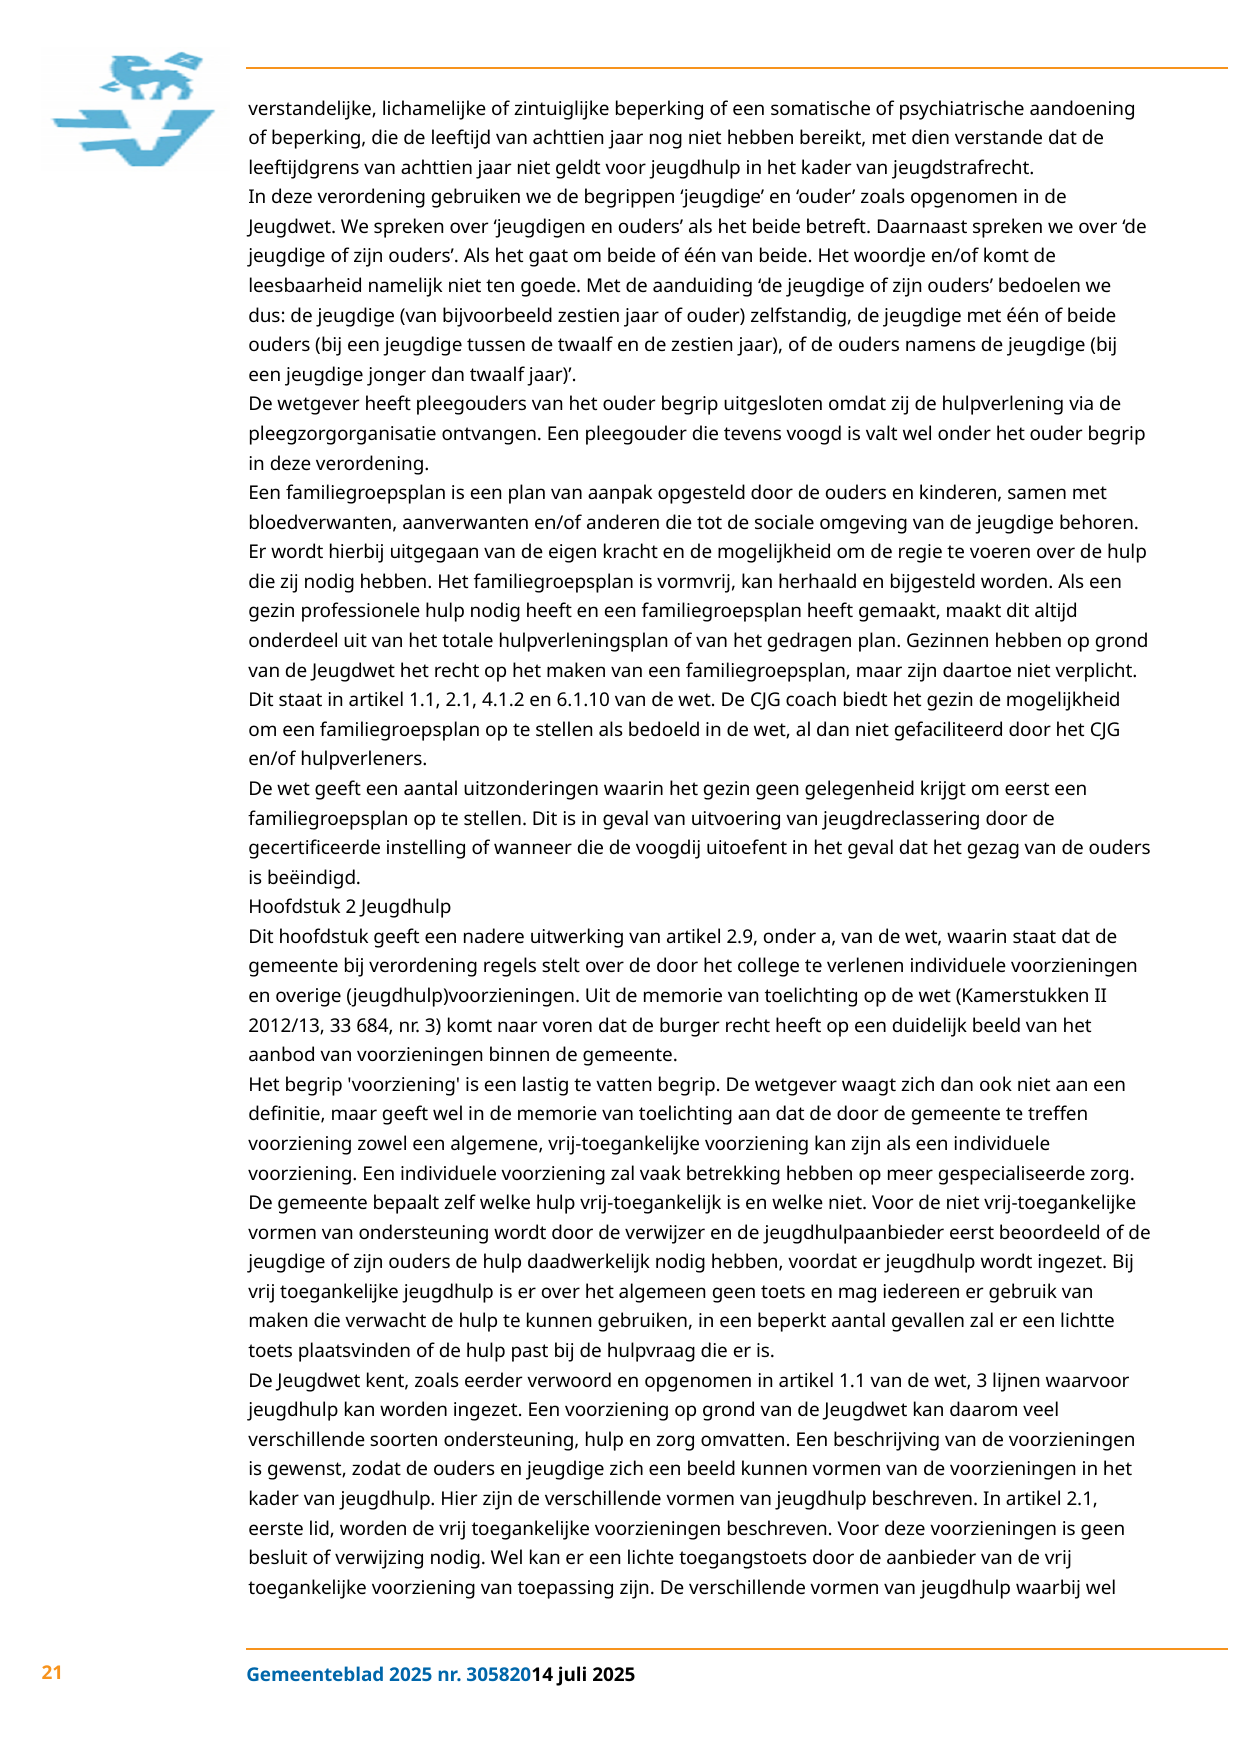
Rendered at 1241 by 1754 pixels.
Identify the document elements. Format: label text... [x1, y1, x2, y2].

text De wet geeft een aantal uitzonderingen waarin het gezin geen gelegenheid krijgt om eerst een familiegroepsplan op te stellen. Dit is in geval van uitvoering van jeugdreclassering door de gecertificeerde instelling of wanneer die de voogdij uitoefent in het geval dat het gezag van de ouders is beëindigd. [248, 775, 1152, 890]
text verstandelijke, lichamelijke of zintuiglijke beperking of een somatische of psychiatrische aandoening of beperking, die de leeftijd van achttien jaar nog niet hebben bereikt, met dien verstande dat de leeftijdgrens van achttien jaar niet geldt voor jeugdhulp in het kader van jeugdstrafrecht. [248, 95, 1152, 180]
text Een familiegroepsplan is een plan van aanpak opgesteld door de ouders en kinderen, samen met bloedverwanten, aanverwanten en/of anderen die tot de sociale omgeving van de jeugdige behoren. Er wordt hierbij uitgegaan van de eigen kracht en de mogelijkheid om de regie te voeren over de hulp die zij nodig hebben. Het familiegroepsplan is vormvrij, kan herhaald en bijgesteld worden. Als een gezin professionele hulp nodig heeft en een familiegroepsplan heeft gemaakt, maakt dit altijd onderdeel uit van het totale hulpverleningsplan of van het gedragen plan. Gezinnen hebben op grond van de Jeugdwet het recht op het maken van een familiegroepsplan, maar zijn daartoe niet verplicht. Dit staat in artikel 1.1, 2.1, 4.1.2 en 6.1.10 van de wet. De CJG coach biedt het gezin de mogelijkheid om een familiegroepsplan op te stellen als bedoeld in de wet, al dan niet gefaciliteerd door het CJG en/of hulpverleners. [248, 479, 1152, 771]
text De Jeugdwet kent, zoals eerder verwoord en opgenomen in artikel 1.1 van de wet, 3 lijnen waarvoor jeugdhulp kan worden ingezet. Een voorziening op grond van de Jeugdwet kan daarom veel verschillende soorten ondersteuning, hulp en zorg omvatten. Een beschrijving van de voorzieningen is gewenst, zodat de ouders en jeugdige zich een beeld kunnen vormen van de voorzieningen in het kader van jeugdhulp. Hier zijn de verschillende vormen van jeugdhulp beschreven. In artikel 2.1, eerste lid, worden de vrij toegankelijke voorzieningen beschreven. Voor deze voorzieningen is geen besluit of verwijzing nodig. Wel kan er een lichte toegangstoets door de aanbieder van de vrij toegankelijke voorziening van toepassing zijn. De verschillende vormen van jeugdhulp waarbij wel [248, 1367, 1152, 1600]
text Hoofdstuk 2 Jeugdhulp [248, 893, 1152, 919]
text Het begrip 'voorziening' is een lastig te vatten begrip. De wetgever waagt zich dan ook niet aan een definitie, maar geeft wel in de memorie van toelichting aan dat de door de gemeente te treffen voorziening zowel een algemene, vrij-toegankelijke voorziening kan zijn als een individuele voorziening. Een individuele voorziening zal vaak betrekking hebben op meer gespecialiseerde zorg. De gemeente bepaalt zelf welke hulp vrij-toegankelijk is en welke niet. Voor de niet vrij-toegankelijke vormen van ondersteuning wordt door de verwijzer en de jeugdhulpaanbieder eerst beoordeeld of de jeugdige of zijn ouders de hulp daadwerkelijk nodig hebben, voordat er jeugdhulp wordt ingezet. Bij vrij toegankelijke jeugdhulp is er over het algemeen geen toets en mag iedereen er gebruik van maken die verwacht de hulp te kunnen gebruiken, in een beperkt aantal gevallen zal er een lichtte toets plaatsvinden of de hulp past bij de hulpvraag die er is. [248, 1071, 1152, 1363]
text In deze verordening gebruiken we de begrippen ‘jeugdige’ en ‘ouder’ zoals opgenomen in de Jeugdwet. We spreken over ‘jeugdigen en ouders’ als het beide betreft. Daarnaast spreken we over ‘de jeugdige of zijn ouders’. Als het gaat om beide of één van beide. Het woordje en/of komt de leesbaarheid namelijk niet ten goede. Met de aanduiding ‘de jeugdige of zijn ouders’ bedoelen we dus: de jeugdige (van bijvoorbeeld zestien jaar of ouder) zelfstandig, de jeugdige met één of beide ouders (bij een jeugdige tussen de twaalf en de zestien jaar), of de ouders namens de jeugdige (bij een jeugdige jonger dan twaalf jaar)’. [248, 183, 1152, 387]
text Dit hoofdstuk geeft een nadere uitwerking van artikel 2.9, onder a, van de wet, waarin staat dat de gemeente bij verordening regels stelt over de door het college te verlenen individuele voorzieningen en overige (jeugdhulp)voorzieningen. Uit de memorie van toelichting op de wet (Kamerstukken II 2012/13, 33 684, nr. 3) komt naar voren dat de burger recht heeft op een duidelijk beeld van het aanbod van voorzieningen binnen de gemeente. [248, 923, 1152, 1067]
picture [41, 47, 231, 172]
text De wetgever heeft pleegouders van het ouder begrip uitgesloten omdat zij de hulpverlening via de pleegzorgorganisatie ontvangen. Een pleegouder die tevens voogd is valt wel onder het ouder begrip in deze verordening. [248, 391, 1152, 476]
